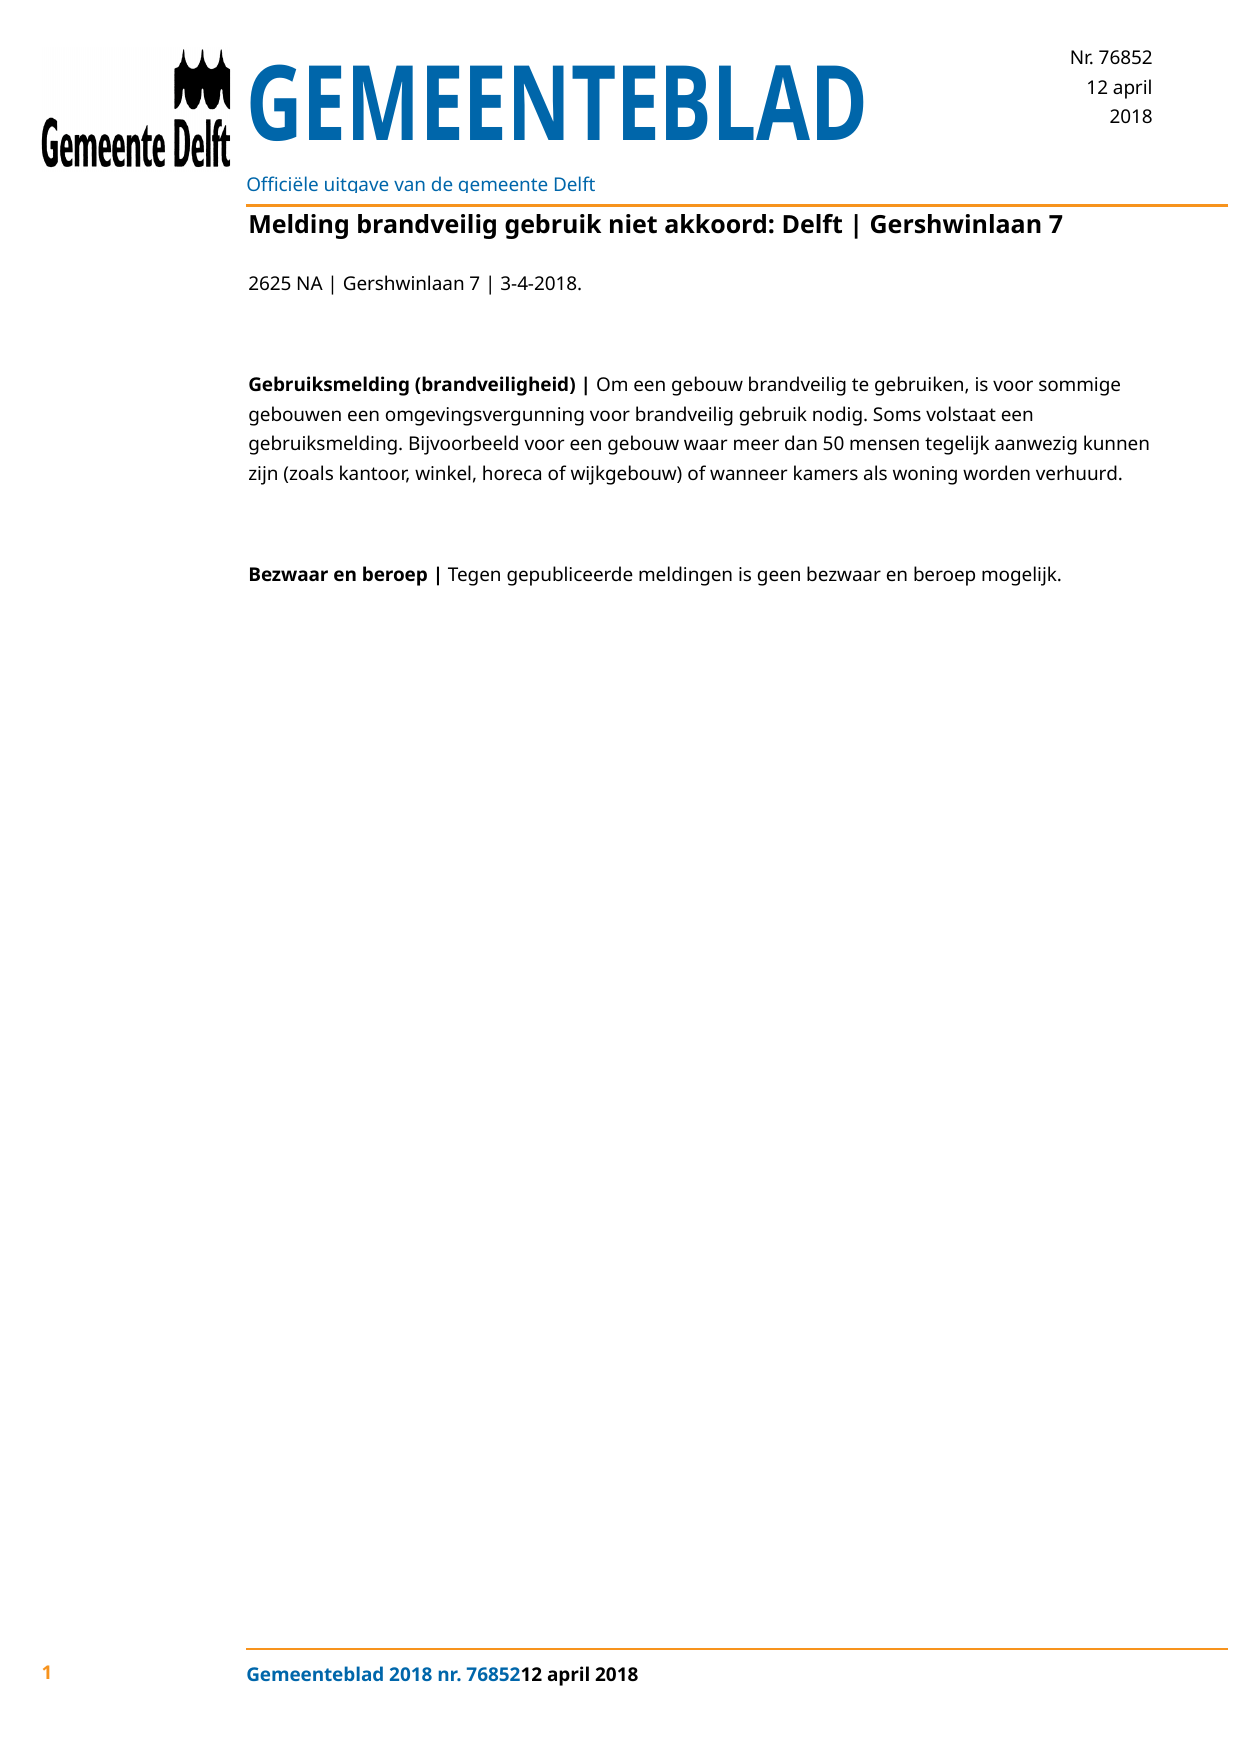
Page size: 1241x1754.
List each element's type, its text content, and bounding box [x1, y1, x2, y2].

text 2625 NA | Gershwinlaan 7 | 3-4-2018. [248, 270, 1152, 296]
text Bezwaar en beroep | Tegen gepubliceerde meldingen is geen bezwaar en beroep mogelijk. [248, 561, 1152, 586]
text Melding brandveilig gebruik niet akkoord: Delft | Gershwinlaan 7 [248, 207, 1152, 241]
picture [41, 47, 231, 172]
text Gebruiksmelding (brandveiligheid) | Om een gebouw brandveilig te gebruiken, is voor sommige gebouwen een omgevingsvergunning voor brandveilig gebruik nodig. Soms volstaat een gebruiksmelding. Bijvoorbeeld voor een gebouw waar meer dan 50 mensen tegelijk aanwezig kunnen zijn (zoals kantoor, winkel, horeca of wijkgebouw) of wanneer kamers als woning worden verhuurd. [248, 371, 1152, 486]
